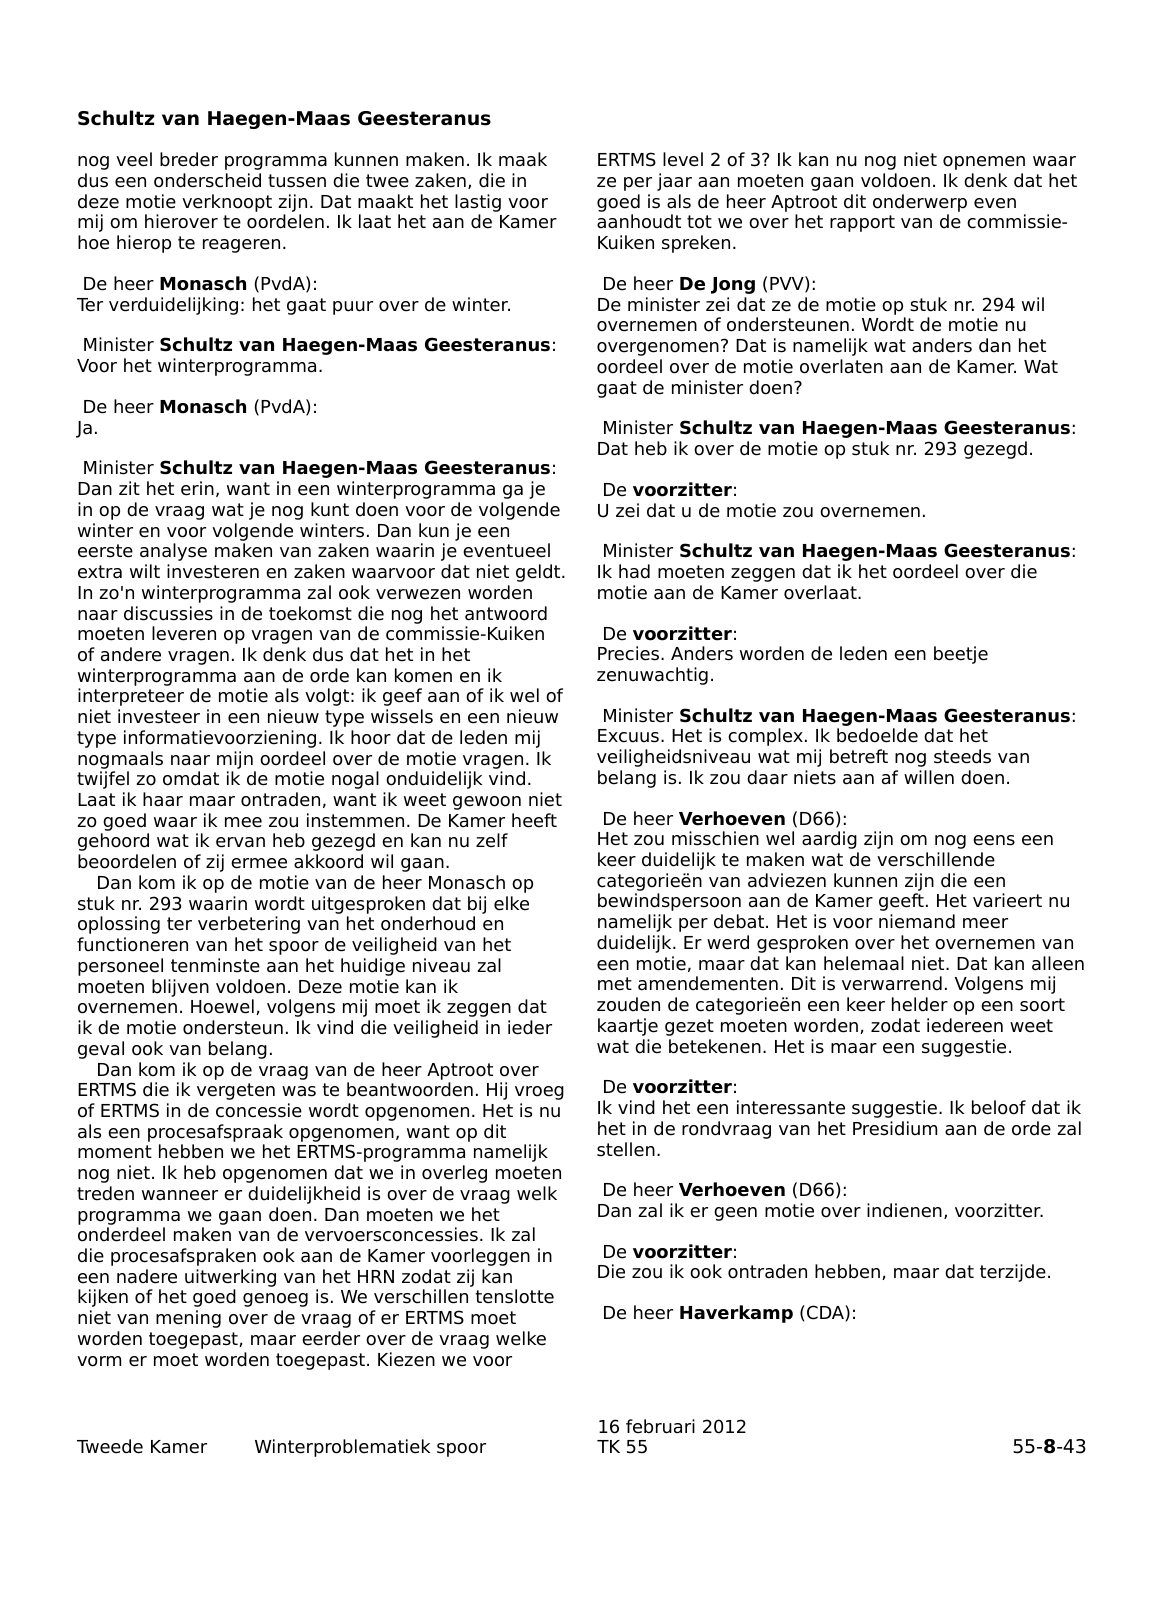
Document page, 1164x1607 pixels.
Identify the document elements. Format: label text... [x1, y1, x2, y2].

text Voor het winterprogramma. [77, 356, 567, 377]
text Dan kom ik op de motie van de heer Monasch op stuk nr. 293 waarin wordt uitgesproken dat bij elke oplossing ter verbetering van het onderhoud en functioneren van het spoor de veiligheid van het personeel tenminste aan het huidige niveau zal moeten blijven voldoen. Deze motie kan ik overnemen. Hoewel, volgens mij moet ik zeggen dat ik de motie ondersteun. Ik vind die veiligheid in ieder geval ook van belang. [77, 873, 567, 1059]
text nog veel breder programma kunnen maken. Ik maak dus een onderscheid tussen die twee zaken, die in deze motie verknoopt zijn. Dat maakt het lastig voor mij om hierover te oordelen. Ik laat het aan de Kamer hoe hierop te reageren. [77, 150, 567, 254]
text De voorzitter: [596, 623, 1087, 644]
text Minister Schultz van Haegen-Maas Geesteranus: [77, 458, 567, 479]
text ERTMS level 2 of 3? Ik kan nu nog niet opnemen waar ze per jaar aan moeten gaan voldoen. Ik denk dat het goed is als de heer Aptroot dit onderwerp even aanhoudt tot we over het rapport van de commissie-Kuiken spreken. [596, 150, 1087, 254]
text Minister Schultz van Haegen-Maas Geesteranus: [596, 706, 1087, 726]
text Die zou ik ook ontraden hebben, maar dat terzijde. [596, 1262, 1087, 1283]
text Ik vind het een interessante suggestie. Ik beloof dat ik het in de rondvraag van het Presidium aan de orde zal stellen. [596, 1098, 1087, 1160]
text U zei dat u de motie zou overnemen. [596, 500, 1087, 521]
text Dan zal ik er geen motie over indienen, voorzitter. [596, 1201, 1087, 1222]
text De voorzitter: [596, 480, 1087, 500]
text De voorzitter: [596, 1077, 1087, 1098]
text Het zou misschien wel aardig zijn om nog eens een keer duidelijk te maken wat de verschillende categorieën van adviezen kunnen zijn die een bewindspersoon aan de Kamer geeft. Het varieert nu namelijk per debat. Het is voor niemand meer duidelijk. Er werd gesproken over het overnemen van een motie, maar dat kan helemaal niet. Dat kan alleen met amendementen. Dit is verwarrend. Volgens mij zouden de categorieën een keer helder op een soort kaartje gezet moeten worden, zodat iedereen weet wat die betekenen. Het is maar een suggestie. [596, 829, 1087, 1057]
text De heer Monasch (PvdA): [77, 397, 567, 417]
text Dat heb ik over de motie op stuk nr. 293 gezegd. [596, 439, 1087, 460]
text Excuus. Het is complex. Ik bedoelde dat het veiligheidsniveau wat mij betreft nog steeds van belang is. Ik zou daar niets aan af willen doen. [596, 726, 1087, 788]
text Dan kom ik op de vraag van de heer Aptroot over ERTMS die ik vergeten was te beantwoorden. Hij vroeg of ERTMS in de concessie wordt opgenomen. Het is nu als een procesafspraak opgenomen, want op dit moment hebben we het ERTMS-programma namelijk nog niet. Ik heb opgenomen dat we in overleg moeten treden wanneer er duidelijkheid is over de vraag welk programma we gaan doen. Dan moeten we het onderdeel maken van de vervoersconcessies. Ik zal die procesafspraken ook aan de Kamer voorleggen in een nadere uitwerking van het HRN zodat zij kan kijken of het goed genoeg is. We verschillen tenslotte niet van mening over de vraag of er ERTMS moet worden toegepast, maar eerder over de vraag welke vorm er moet worden toegepast. Kiezen we voor [77, 1059, 567, 1370]
text De voorzitter: [596, 1242, 1087, 1262]
text De heer Verhoeven (D66): [596, 1180, 1087, 1201]
text Ter verduidelijking: het gaat puur over de winter. [77, 294, 567, 315]
text De minister zei dat ze de motie op stuk nr. 294 wil overnemen of ondersteunen. Wordt de motie nu overgenomen? Dat is namelijk wat anders dan het oordeel over de motie overlaten aan de Kamer. Wat gaat de minister doen? [596, 294, 1087, 398]
text Minister Schultz van Haegen-Maas Geesteranus: [596, 541, 1087, 562]
text Dan zit het erin, want in een winterprogramma ga je in op de vraag wat je nog kunt doen voor de volgende winter en voor volgende winters. Dan kun je een eerste analyse maken van zaken waarin je eventueel extra wilt investeren en zaken waarvoor dat niet geldt. In zo'n winterprogramma zal ook verwezen worden naar discussies in de toekomst die nog het antwoord moeten leveren op vragen van de commissie-Kuiken of andere vragen. Ik denk dus dat het in het winterprogramma aan de orde kan komen en ik interpreteer de motie als volgt: ik geef aan of ik wel of niet investeer in een nieuw type wissels en een nieuw type informatievoorziening. Ik hoor dat de leden mij nogmaals naar mijn oordeel over de motie vragen. Ik twijfel zo omdat ik de motie nogal onduidelijk vind. Laat ik haar maar ontraden, want ik weet gewoon niet zo goed waar ik mee zou instemmen. De Kamer heeft gehoord wat ik ervan heb gezegd en kan nu zelf beoordelen of zij ermee akkoord wil gaan. [77, 479, 567, 873]
text Precies. Anders worden de leden een beetje zenuwachtig. [596, 644, 1087, 686]
text Ja. [77, 417, 567, 438]
text Ik had moeten zeggen dat ik het oordeel over die motie aan de Kamer overlaat. [596, 562, 1087, 603]
text Minister Schultz van Haegen-Maas Geesteranus: [596, 418, 1087, 439]
text De heer Verhoeven (D66): [596, 808, 1087, 829]
text De heer Monasch (PvdA): [77, 274, 567, 294]
text De heer De Jong (PVV): [596, 274, 1087, 294]
text Minister Schultz van Haegen-Maas Geesteranus: [77, 335, 567, 356]
text De heer Haverkamp (CDA): [596, 1303, 1087, 1324]
